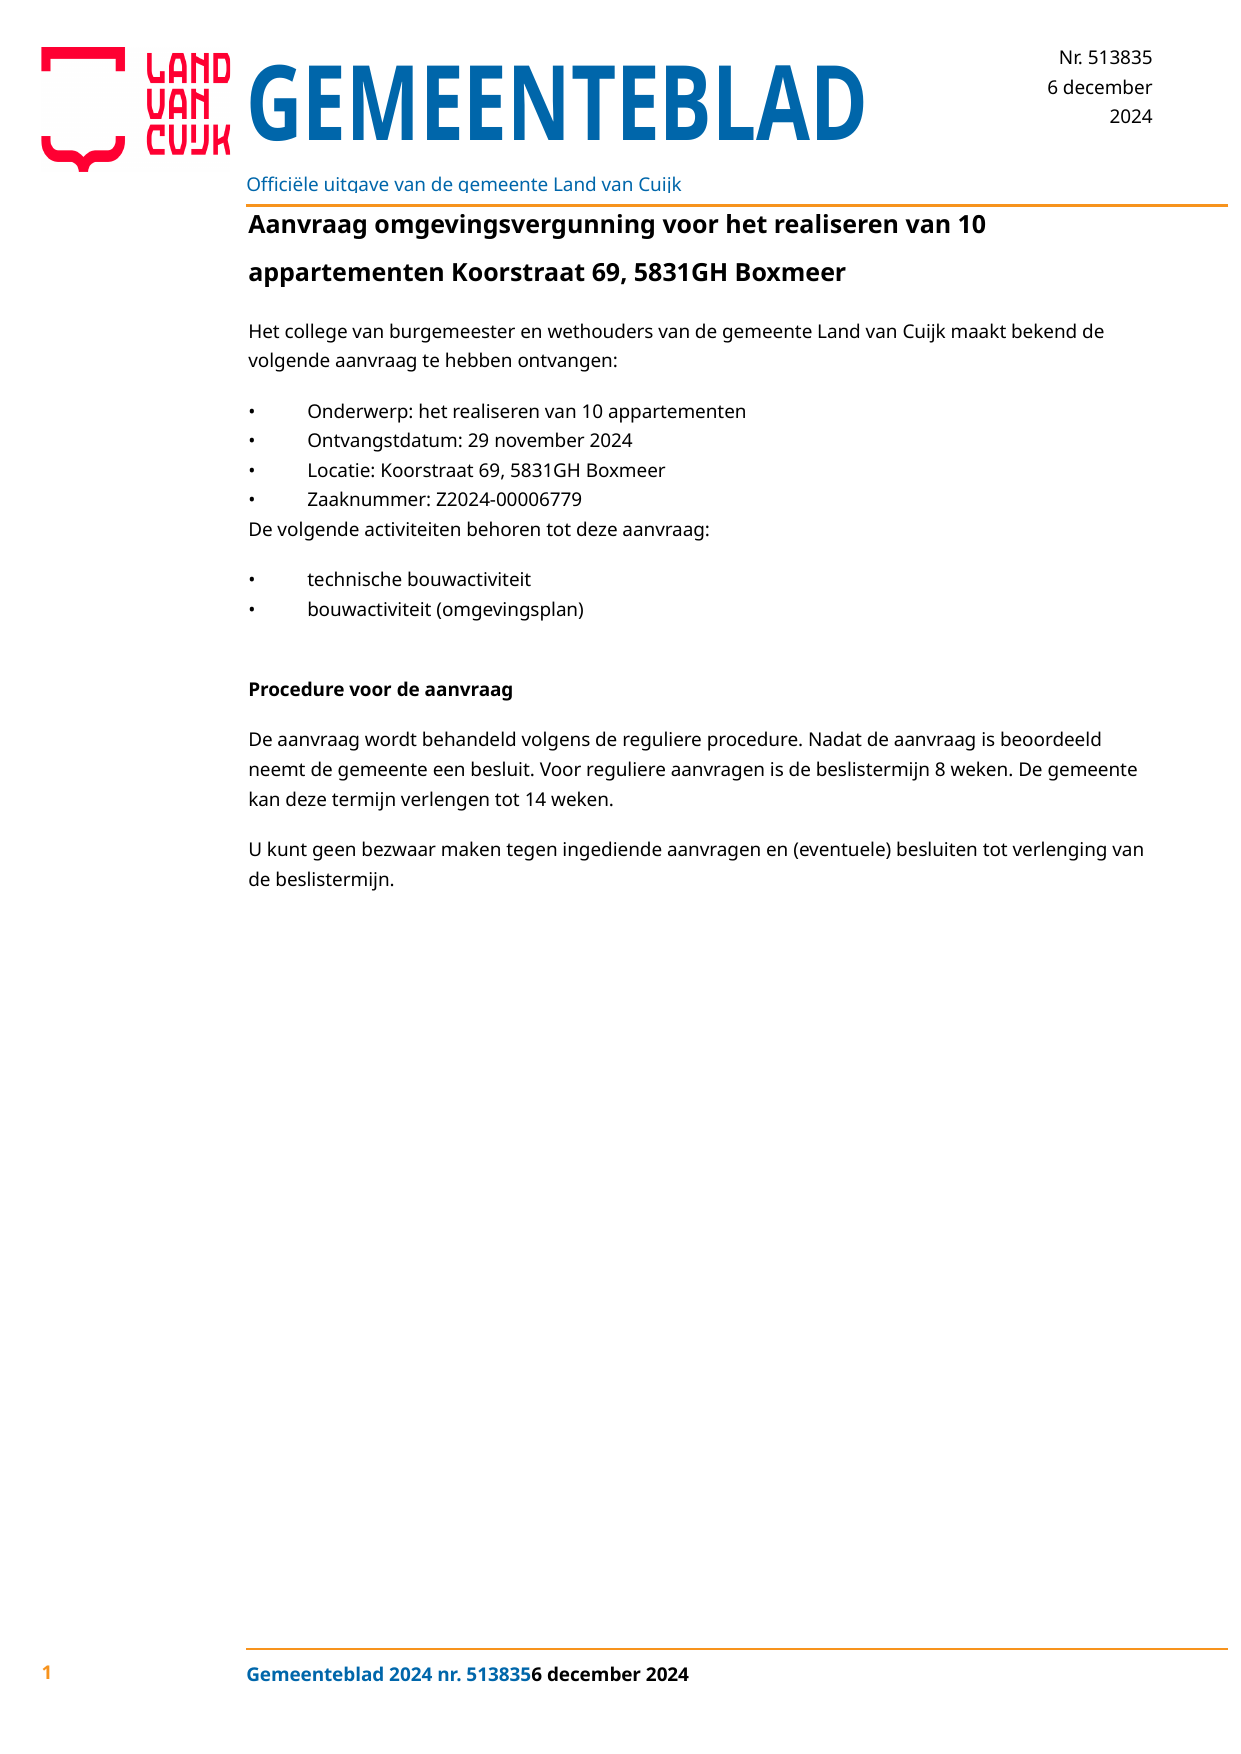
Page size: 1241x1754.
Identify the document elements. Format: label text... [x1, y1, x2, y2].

picture [41, 47, 231, 172]
text De volgende activiteiten behoren tot deze aanvraag: [248, 516, 1152, 542]
list technische bouwactiviteit [248, 567, 1152, 592]
text Het college van burgemeester en wethouders van de gemeente Land van Cuijk maakt bekend de volgende aanvraag te hebben ontvangen: [248, 318, 1152, 373]
list Ontvangstdatum: 29 november 2024 [248, 427, 1152, 453]
text Aanvraag omgevingsvergunning voor het realiseren van 10 appartementen Koorstraat 69, 5831GH Boxmeer [248, 207, 1152, 288]
list Locatie: Koorstraat 69, 5831GH Boxmeer [248, 457, 1152, 483]
text U kunt geen bezwaar maken tegen ingediende aanvragen en (eventuele) besluiten tot verlenging van de beslistermijn. [248, 836, 1152, 892]
list bouwactiviteit (omgevingsplan) [248, 596, 1152, 622]
list Zaaknummer: Z2024-00006779 [248, 487, 1152, 512]
text De aanvraag wordt behandeld volgens de reguliere procedure. Nadat de aanvraag is beoordeeld neemt de gemeente een besluit. Voor reguliere aanvragen is de beslistermijn 8 weken. De gemeente kan deze termijn verlengen tot 14 weken. [248, 727, 1152, 812]
text Procedure voor de aanvraag [248, 676, 1152, 702]
list Onderwerp: het realiseren van 10 appartementen [248, 398, 1152, 424]
